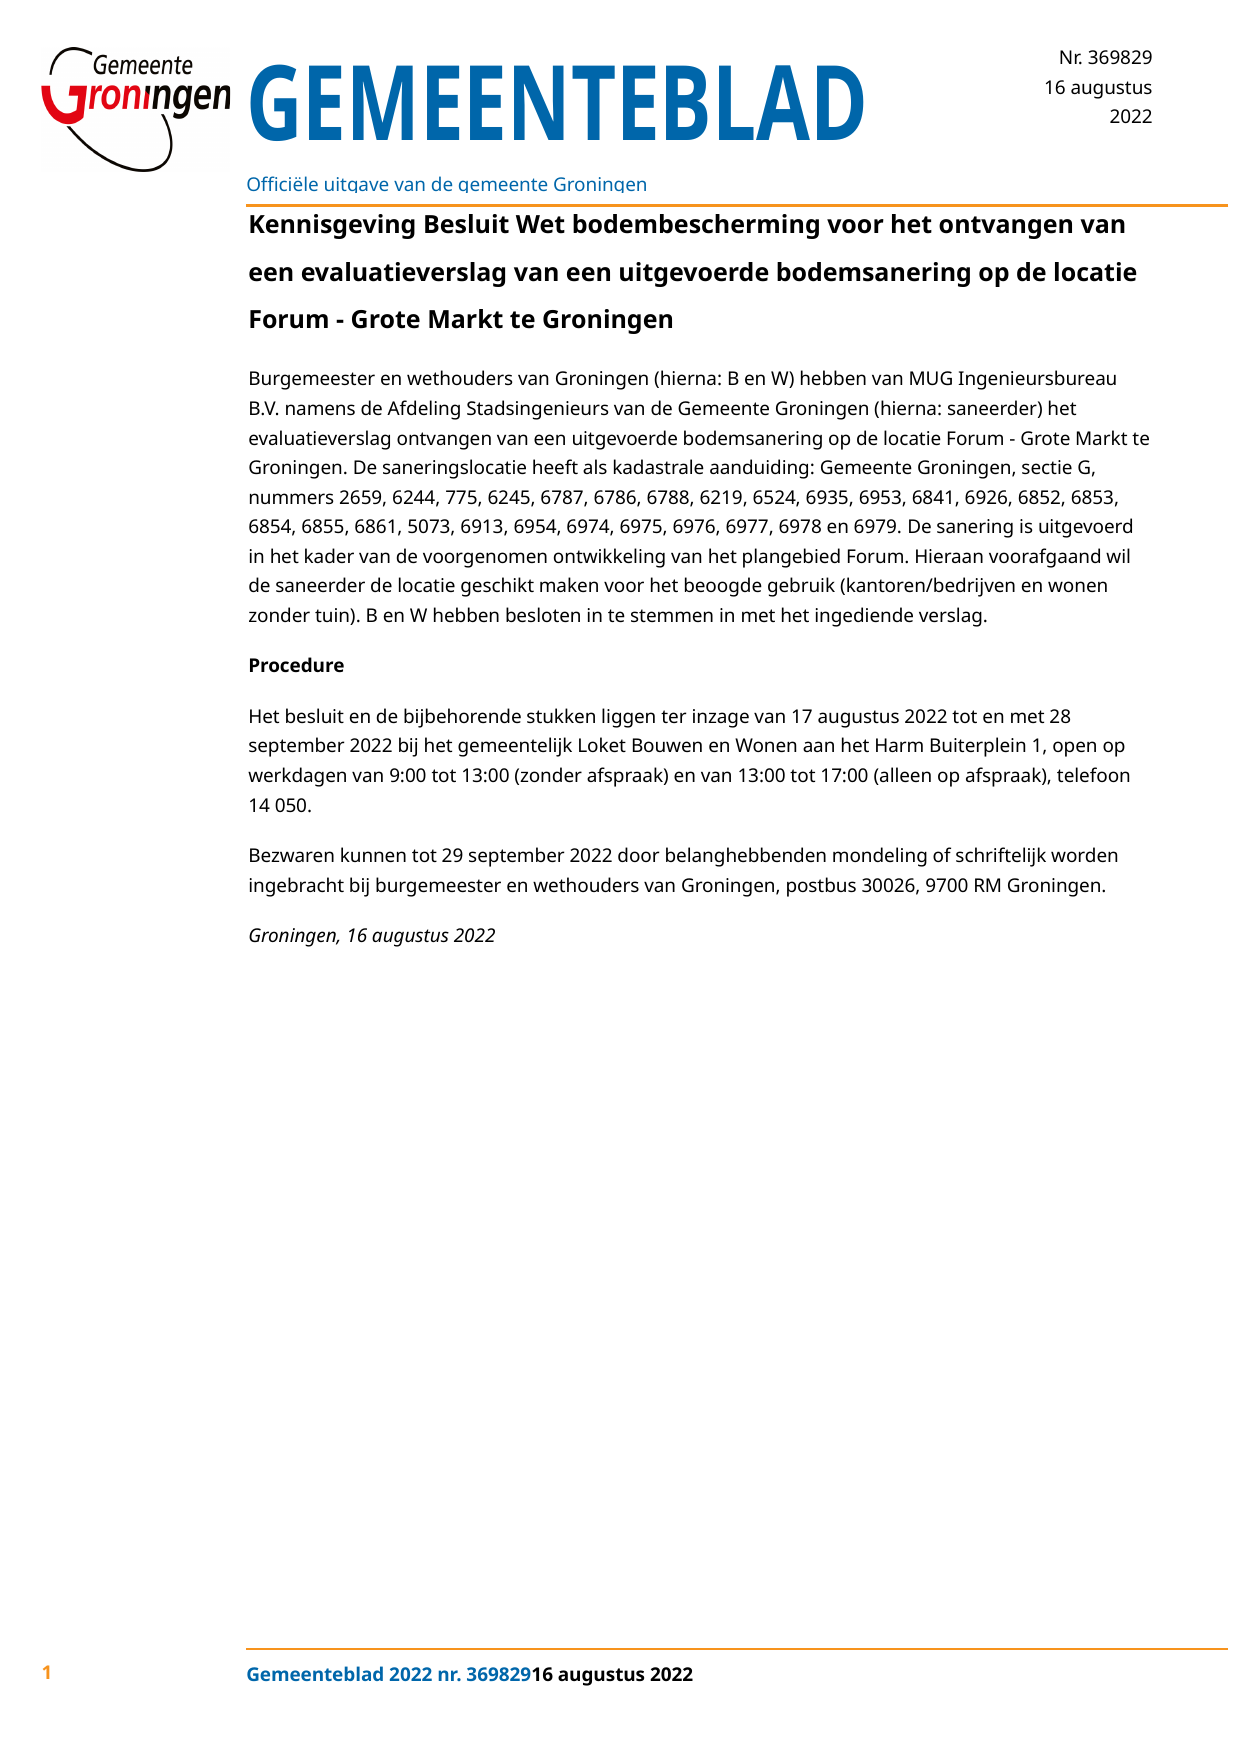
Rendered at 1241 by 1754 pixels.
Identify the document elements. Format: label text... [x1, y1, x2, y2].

picture [41, 47, 231, 172]
text Procedure [248, 653, 1152, 678]
text Het besluit en de bijbehorende stukken liggen ter inzage van 17 augustus 2022 tot en met 28 september 2022 bij het gemeentelijk Loket Bouwen en Wonen aan het Harm Buiterplein 1, open op werkdagen van 9:00 tot 13:00 (zonder afspraak) en van 13:00 tot 17:00 (alleen op afspraak), telefoon 14 050. [248, 703, 1152, 817]
text Groningen, 16 augustus 2022 [248, 922, 1152, 948]
text Bezwaren kunnen tot 29 september 2022 door belanghebbenden mondeling of schriftelijk worden ingebracht bij burgemeester en wethouders van Groningen, postbus 30026, 9700 RM Groningen. [248, 842, 1152, 897]
text Burgemeester en wethouders van Groningen (hierna: B en W) hebben van MUG Ingenieursbureau B.V. namens de Afdeling Stadsingenieurs van de Gemeente Groningen (hierna: saneerder) het evaluatieverslag ontvangen van een uitgevoerde bodemsanering op de locatie Forum - Grote Markt te Groningen. De saneringslocatie heeft als kadastrale aanduiding: Gemeente Groningen, sectie G, nummers 2659, 6244, 775, 6245, 6787, 6786, 6788, 6219, 6524, 6935, 6953, 6841, 6926, 6852, 6853, 6854, 6855, 6861, 5073, 6913, 6954, 6974, 6975, 6976, 6977, 6978 en 6979. De sanering is uitgevoerd in het kader van de voorgenomen ontwikkeling van het plangebied Forum. Hieraan voorafgaand wil de saneerder de locatie geschikt maken voor het beoogde gebruik (kantoren/bedrijven en wonen zonder tuin). B en W hebben besloten in te stemmen in met het ingediende verslag. [248, 366, 1152, 628]
text Kennisgeving Besluit Wet bodembescherming voor het ontvangen van een evaluatieverslag van een uitgevoerde bodemsanering op de locatie Forum - Grote Markt te Groningen [248, 207, 1152, 336]
